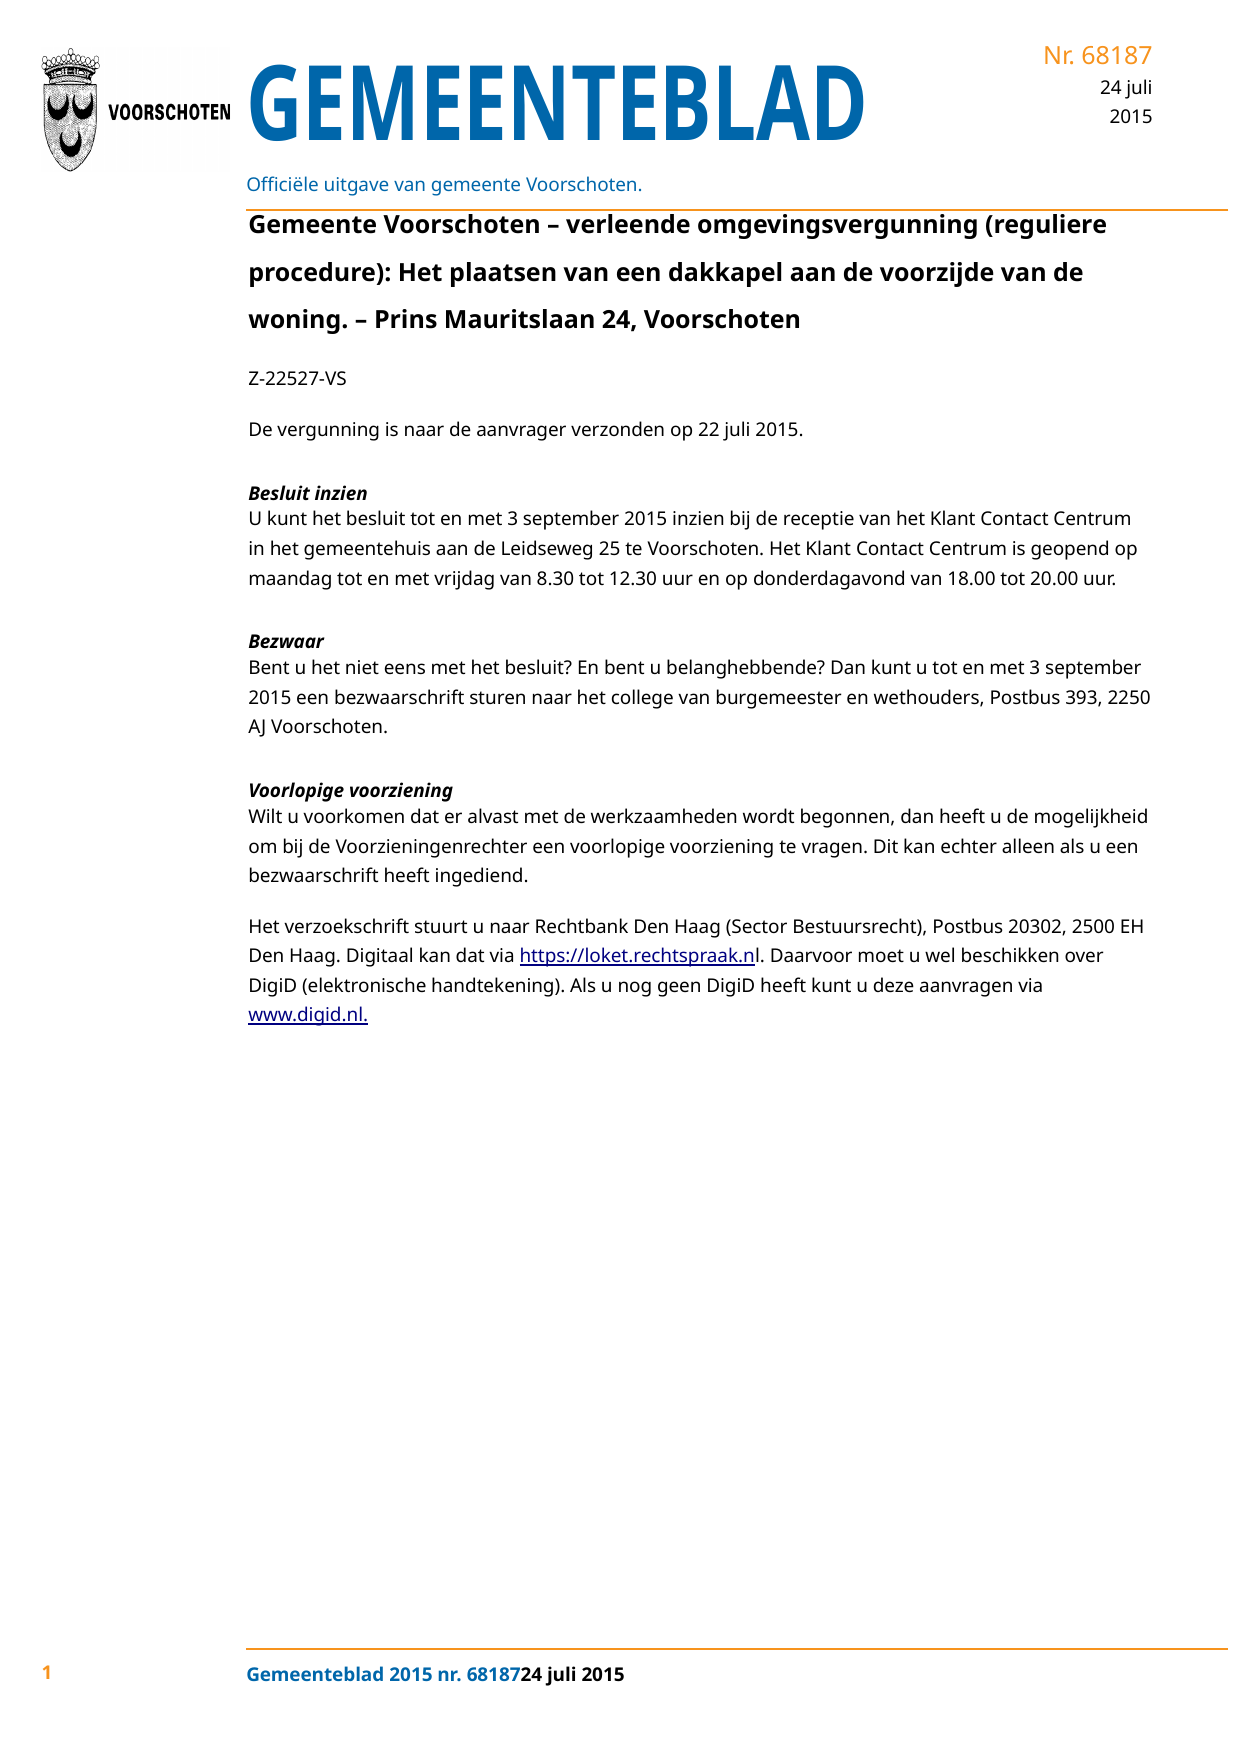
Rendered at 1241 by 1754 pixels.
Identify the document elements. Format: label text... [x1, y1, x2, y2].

text Z-22527-VS [248, 366, 1152, 391]
text Het verzoekschrift stuurt u naar Rechtbank Den Haag (Sector Bestuursrecht), Postbus 20302, 2500 EH Den Haag. Digitaal kan dat via https://loket.rechtspraak.nl. Daarvoor moet u wel beschikken over DigiD (elektronische handtekening). Als u nog geen DigiD heeft kunt u deze aanvragen via www.digid.nl. [248, 913, 1152, 1027]
text De vergunning is naar de aanvrager verzonden op 22 juli 2015. [248, 416, 1152, 442]
text Voorlopige voorziening [248, 778, 1152, 803]
picture [41, 47, 231, 172]
text Besluit inzien [248, 480, 1152, 506]
text Bezwaar [248, 629, 1152, 654]
text Wilt u voorkomen dat er alvast met de werkzaamheden wordt begonnen, dan heeft u de mogelijkheid om bij de Voorzieningenrechter een voorlopige voorziening te vragen. Dit kan echter alleen als u een bezwaarschrift heeft ingediend. [248, 803, 1152, 888]
text U kunt het besluit tot en met 3 september 2015 inzien bij de receptie van het Klant Contact Centrum in het gemeentehuis aan de Leidseweg 25 te Voorschoten. Het Klant Contact Centrum is geopend op maandag tot en met vrijdag van 8.30 tot 12.30 uur en op donderdagavond van 18.00 tot 20.00 uur. [248, 506, 1152, 591]
text Gemeente Voorschoten – verleende omgevingsvergunning (reguliere procedure): Het plaatsen van een dakkapel aan de voorzijde van de woning. – Prins Mauritslaan 24, Voorschoten [248, 211, 1152, 336]
text Bent u het niet eens met het besluit? En bent u belanghebbende? Dan kunt u tot en met 3 september 2015 een bezwaarschrift sturen naar het college van burgemeester en wethouders, Postbus 393, 2250 AJ Voorschoten. [248, 654, 1152, 739]
